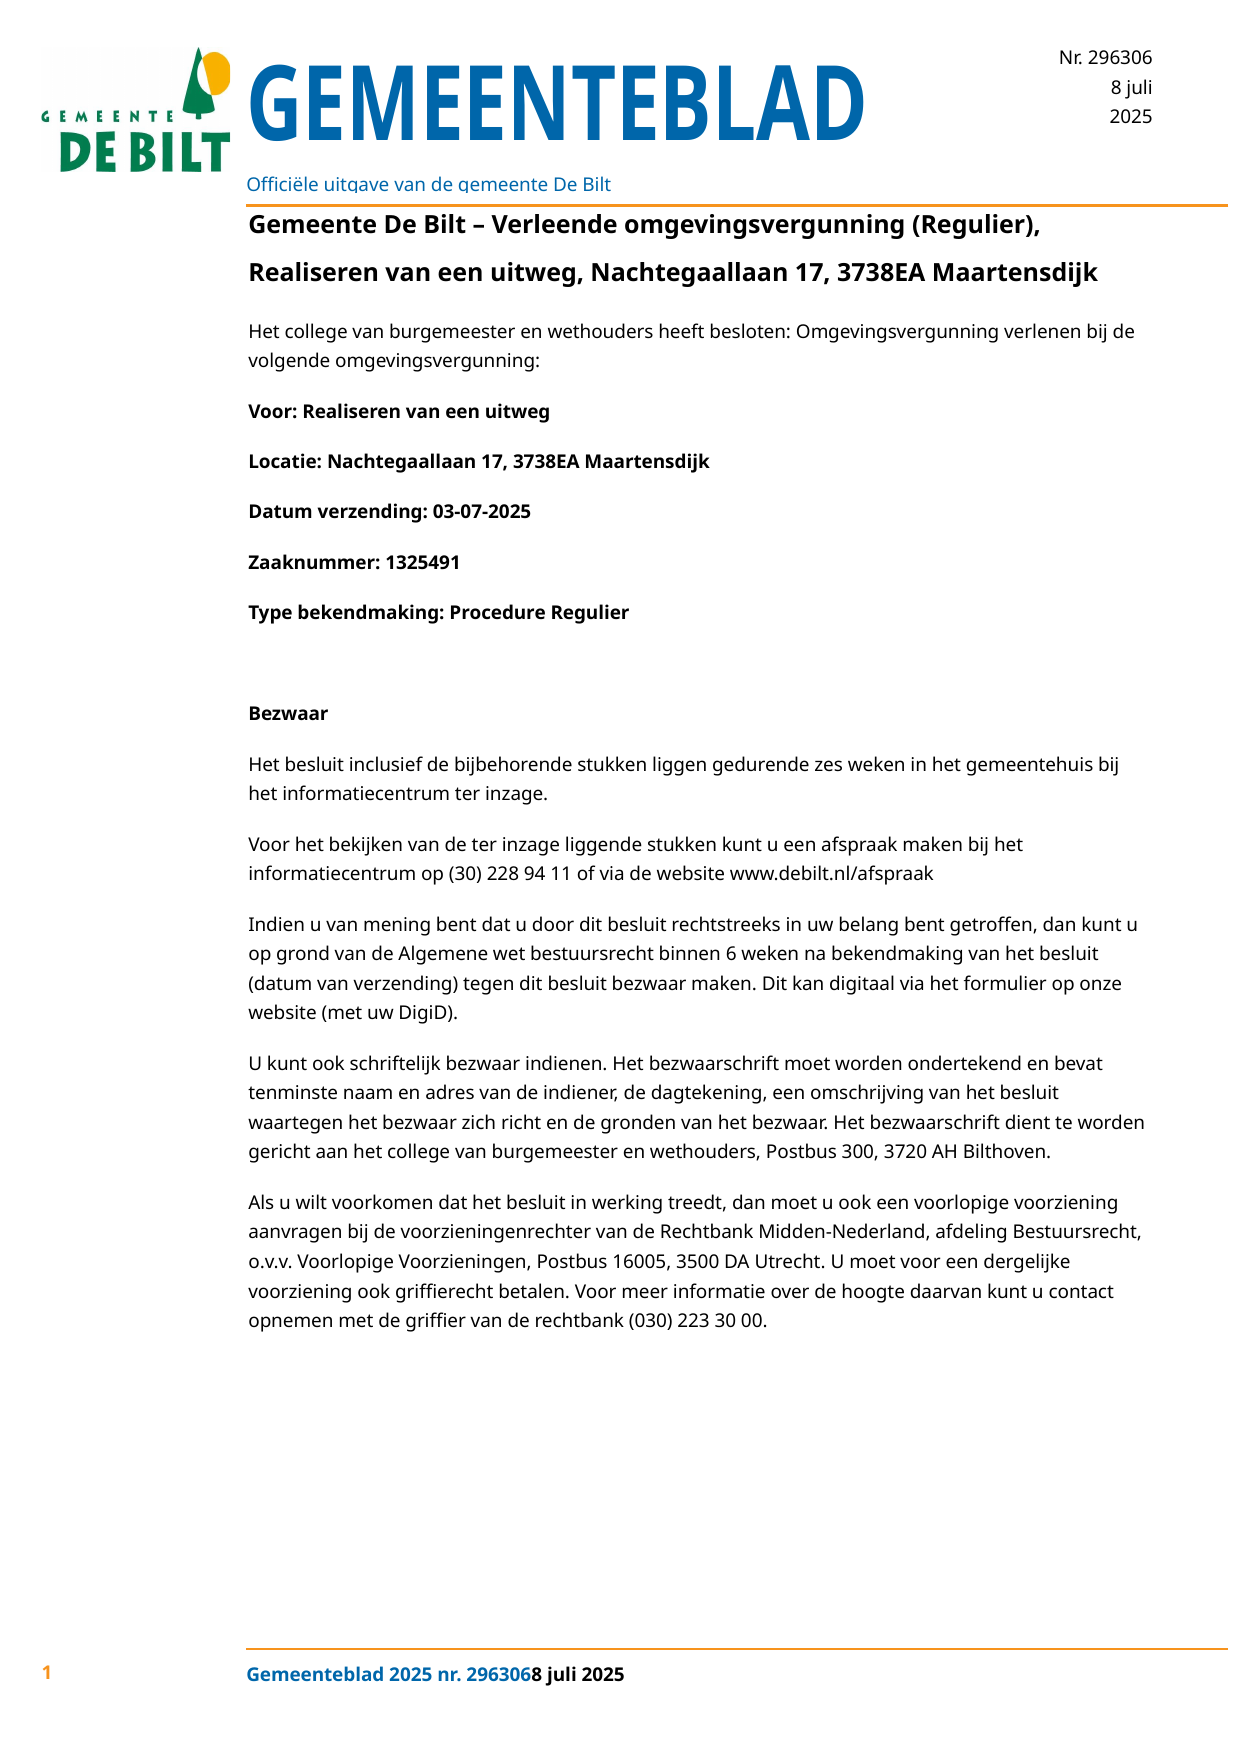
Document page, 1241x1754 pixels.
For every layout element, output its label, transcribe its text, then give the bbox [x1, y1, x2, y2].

text Datum verzending: 03-07-2025 [248, 499, 1152, 524]
text Type bekendmaking: Procedure Regulier [248, 599, 1152, 625]
picture [41, 47, 231, 172]
text Indien u van mening bent dat u door dit besluit rechtstreeks in uw belang bent getroffen, dan kunt u op grond van de Algemene wet bestuursrecht binnen 6 weken na bekendmaking van het besluit (datum van verzending) tegen dit besluit bezwaar maken. Dit kan digitaal via het formulier op onze website (met uw DigiD). [248, 911, 1152, 1025]
text U kunt ook schriftelijk bezwaar indienen. Het bezwaarschrift moet worden ondertekend en bevat tenminste naam en adres van de indiener, de dagtekening, een omschrijving van het besluit waartegen het bezwaar zich richt en de gronden van het bezwaar. Het bezwaarschrift dient te worden gericht aan het college van burgemeester en wethouders, Postbus 300, 3720 AH Bilthoven. [248, 1050, 1152, 1164]
text Locatie: Nachtegaallaan 17, 3738EA Maartensdijk [248, 448, 1152, 474]
text Gemeente De Bilt – Verleende omgevingsvergunning (Regulier), Realiseren van een uitweg, Nachtegaallaan 17, 3738EA Maartensdijk [248, 207, 1152, 288]
text Als u wilt voorkomen dat het besluit in werking treedt, dan moet u ook een voorlopige voorziening aanvragen bij de voorzieningenrechter van de Rechtbank Midden-Nederland, afdeling Bestuursrecht, o.v.v. Voorlopige Voorzieningen, Postbus 16005, 3500 DA Utrecht. U moet voor een dergelijke voorziening ook griffierecht betalen. Voor meer informatie over de hoogte daarvan kunt u contact opnemen met de griffier van de rechtbank (030) 223 30 00. [248, 1189, 1152, 1333]
text Voor: Realiseren van een uitweg [248, 398, 1152, 424]
text Het college van burgemeester en wethouders heeft besloten: Omgevingsvergunning verlenen bij de volgende omgevingsvergunning: [248, 318, 1152, 373]
text Voor het bekijken van de ter inzage liggende stukken kunt u een afspraak maken bij het informatiecentrum op (30) 228 94 11 of via de website www.debilt.nl/afspraak [248, 831, 1152, 886]
text Bezwaar [248, 700, 1152, 726]
text Zaaknummer: 1325491 [248, 549, 1152, 575]
text Het besluit inclusief de bijbehorende stukken liggen gedurende zes weken in het gemeentehuis bij het informatiecentrum ter inzage. [248, 751, 1152, 806]
